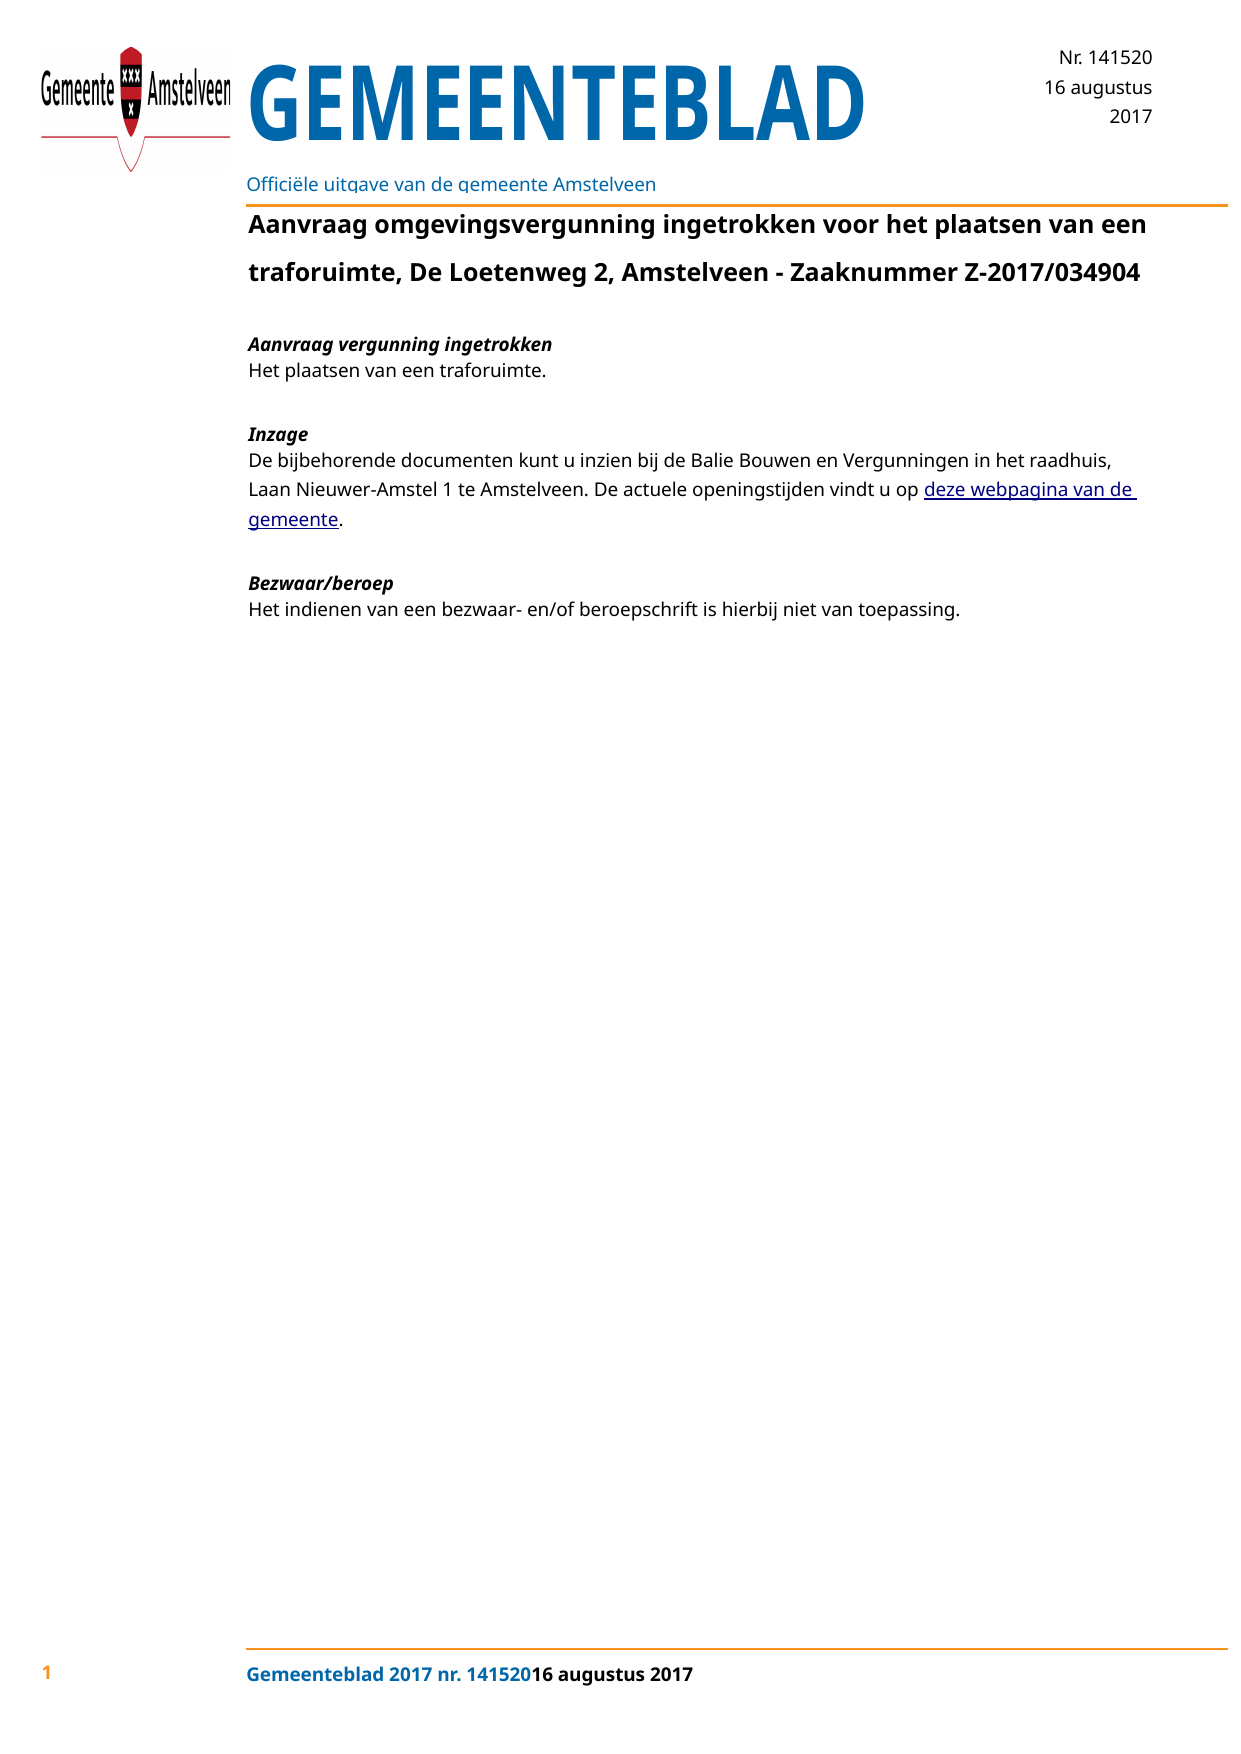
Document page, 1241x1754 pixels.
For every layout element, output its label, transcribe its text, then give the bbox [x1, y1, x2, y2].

text Het indienen van een bezwaar- en/of beroepschrift is hierbij niet van toepassing. [248, 596, 1152, 621]
text Aanvraag vergunning ingetrokken [248, 331, 1152, 357]
text Bezwaar/beroep [248, 570, 1152, 596]
text Het plaatsen van een traforuimte. [248, 357, 1152, 383]
text Inzage [248, 421, 1152, 447]
picture [41, 47, 231, 172]
text De bijbehorende documenten kunt u inzien bij de Balie Bouwen en Vergunningen in het raadhuis, Laan Nieuwer-Amstel 1 te Amstelveen. De actuele openingstijden vindt u op deze webpagina van de gemeente. [248, 447, 1152, 532]
text Aanvraag omgevingsvergunning ingetrokken voor het plaatsen van een traforuimte, De Loetenweg 2, Amstelveen - Zaaknummer Z-2017/034904 [248, 207, 1152, 288]
